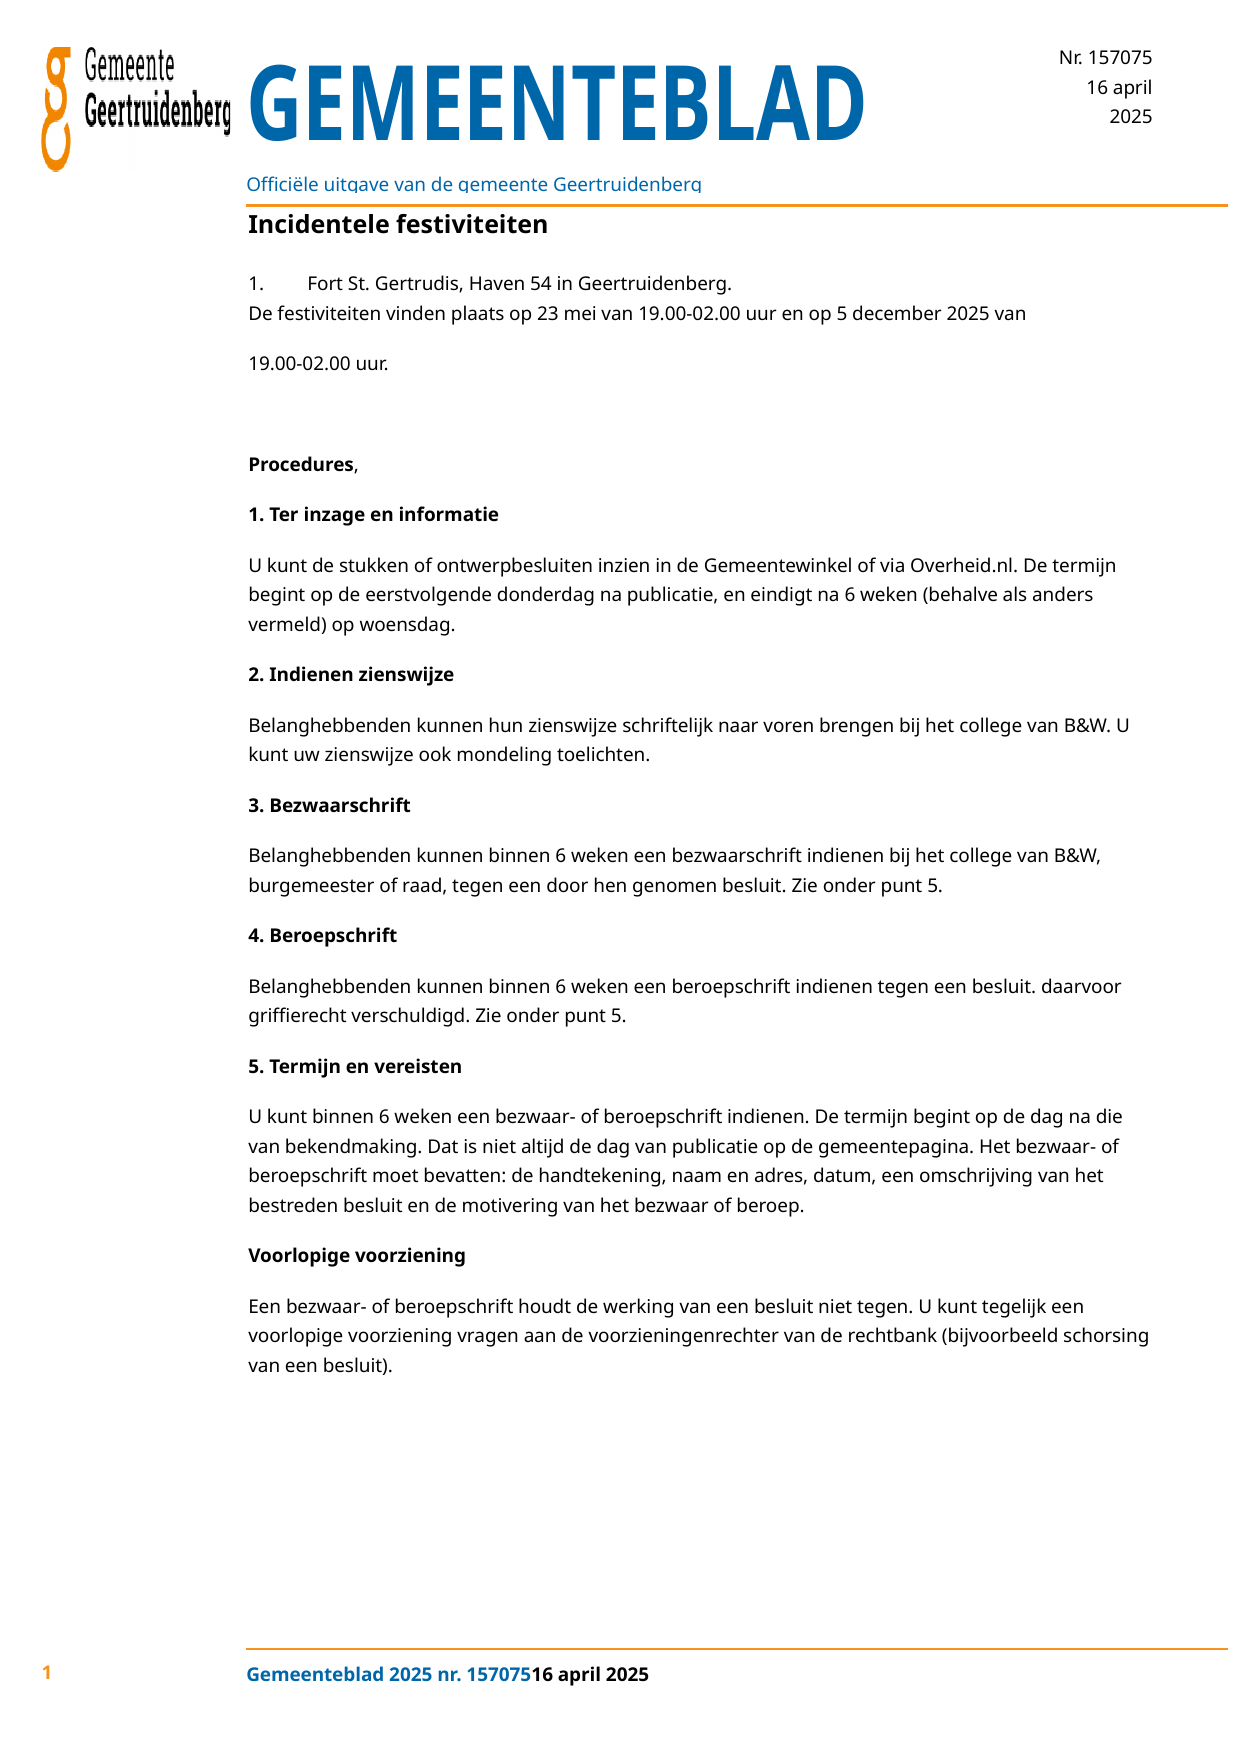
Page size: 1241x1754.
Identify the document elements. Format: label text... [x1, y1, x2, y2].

text De festiviteiten vinden plaats op 23 mei van 19.00-02.00 uur en op 5 december 2025 van [248, 300, 1152, 326]
list Fort St. Gertrudis, Haven 54 in Geertruidenberg. [248, 270, 1152, 296]
text 2. Indienen zienswijze [248, 662, 1152, 687]
text 5. Termijn en vereisten [248, 1053, 1152, 1078]
text Belanghebbenden kunnen hun zienswijze schriftelijk naar voren brengen bij het college van B&W. U kunt uw zienswijze ook mondeling toelichten. [248, 712, 1152, 767]
text 4. Beroepschrift [248, 922, 1152, 948]
text Belanghebbenden kunnen binnen 6 weken een bezwaarschrift indienen bij het college van B&W, burgemeester of raad, tegen een door hen genomen besluit. Zie onder punt 5. [248, 842, 1152, 898]
text U kunt binnen 6 weken een bezwaar- of beroepschrift indienen. De termijn begint op de dag na die van bekendmaking. Dat is niet altijd de dag van publicatie op de gemeentepagina. Het bezwaar- of beroepschrift moet bevatten: de handtekening, naam en adres, datum, een omschrijving van het bestreden besluit en de motivering van het bezwaar of beroep. [248, 1103, 1152, 1218]
text Incidentele festiviteiten [248, 207, 1152, 241]
text U kunt de stukken of ontwerpbesluiten inzien in de Gemeentewinkel of via Overheid.nl. De termijn begint op de eerstvolgende donderdag na publicatie, en eindigt na 6 weken (behalve als anders vermeld) op woensdag. [248, 552, 1152, 637]
text 1. Ter inzage en informatie [248, 502, 1152, 527]
text Een bezwaar- of beroepschrift houdt de werking van een besluit niet tegen. U kunt tegelijk een voorlopige voorziening vragen aan de voorzieningenrechter van de rechtbank (bijvoorbeeld schorsing van een besluit). [248, 1293, 1152, 1378]
text Belanghebbenden kunnen binnen 6 weken een beroepschrift indienen tegen een besluit. daarvoor griffierecht verschuldigd. Zie onder punt 5. [248, 973, 1152, 1028]
text Procedures, [248, 451, 1152, 477]
text 3. Bezwaarschrift [248, 792, 1152, 818]
text 19.00-02.00 uur. [248, 350, 1152, 376]
picture [41, 47, 231, 172]
text Voorlopige voorziening [248, 1242, 1152, 1268]
